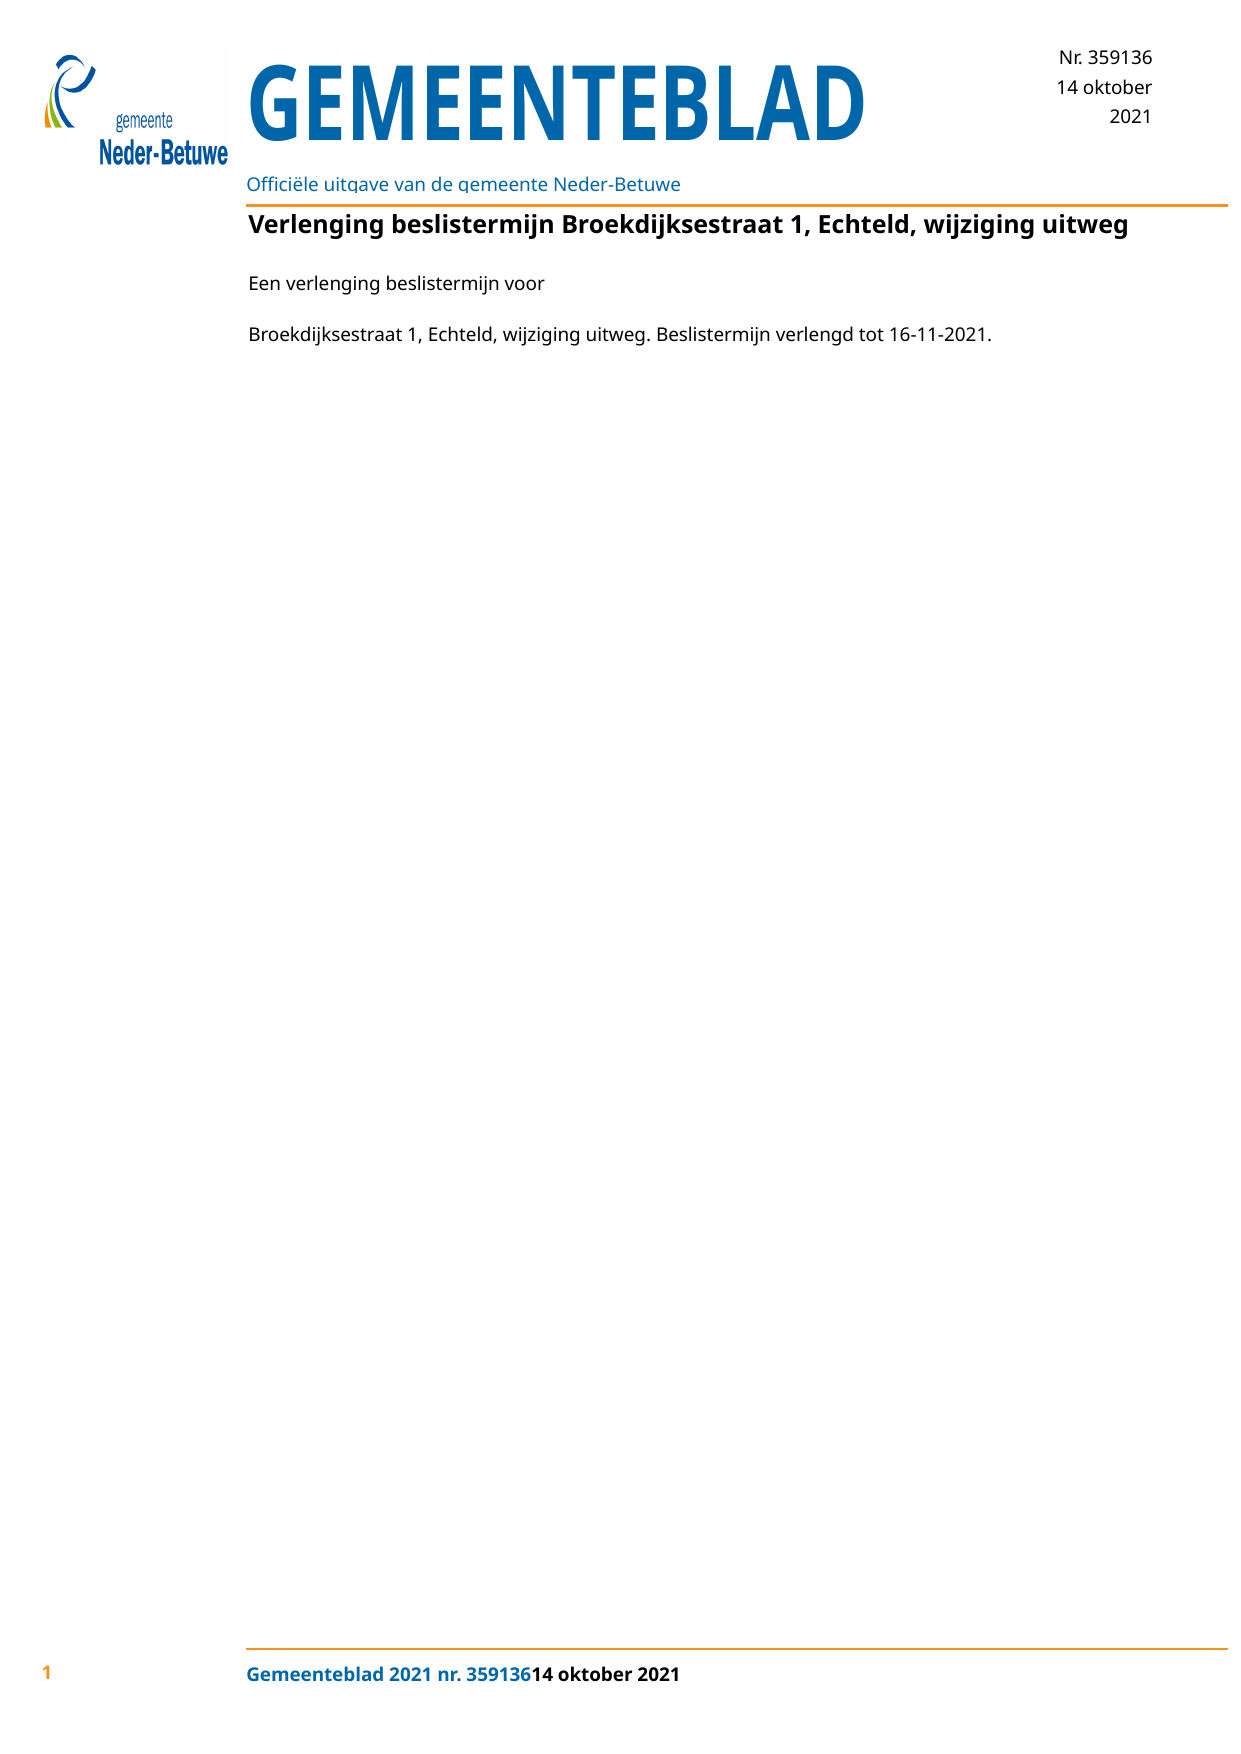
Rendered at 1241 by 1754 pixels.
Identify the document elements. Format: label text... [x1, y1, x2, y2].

text Een verlenging beslistermijn voor [248, 270, 1152, 296]
text Broekdijksestraat 1, Echteld, wijziging uitweg. Beslistermijn verlengd tot 16-11-2021. [248, 321, 1152, 346]
text Verlenging beslistermijn Broekdijksestraat 1, Echteld, wijziging uitweg [248, 207, 1152, 241]
picture [41, 47, 231, 172]
